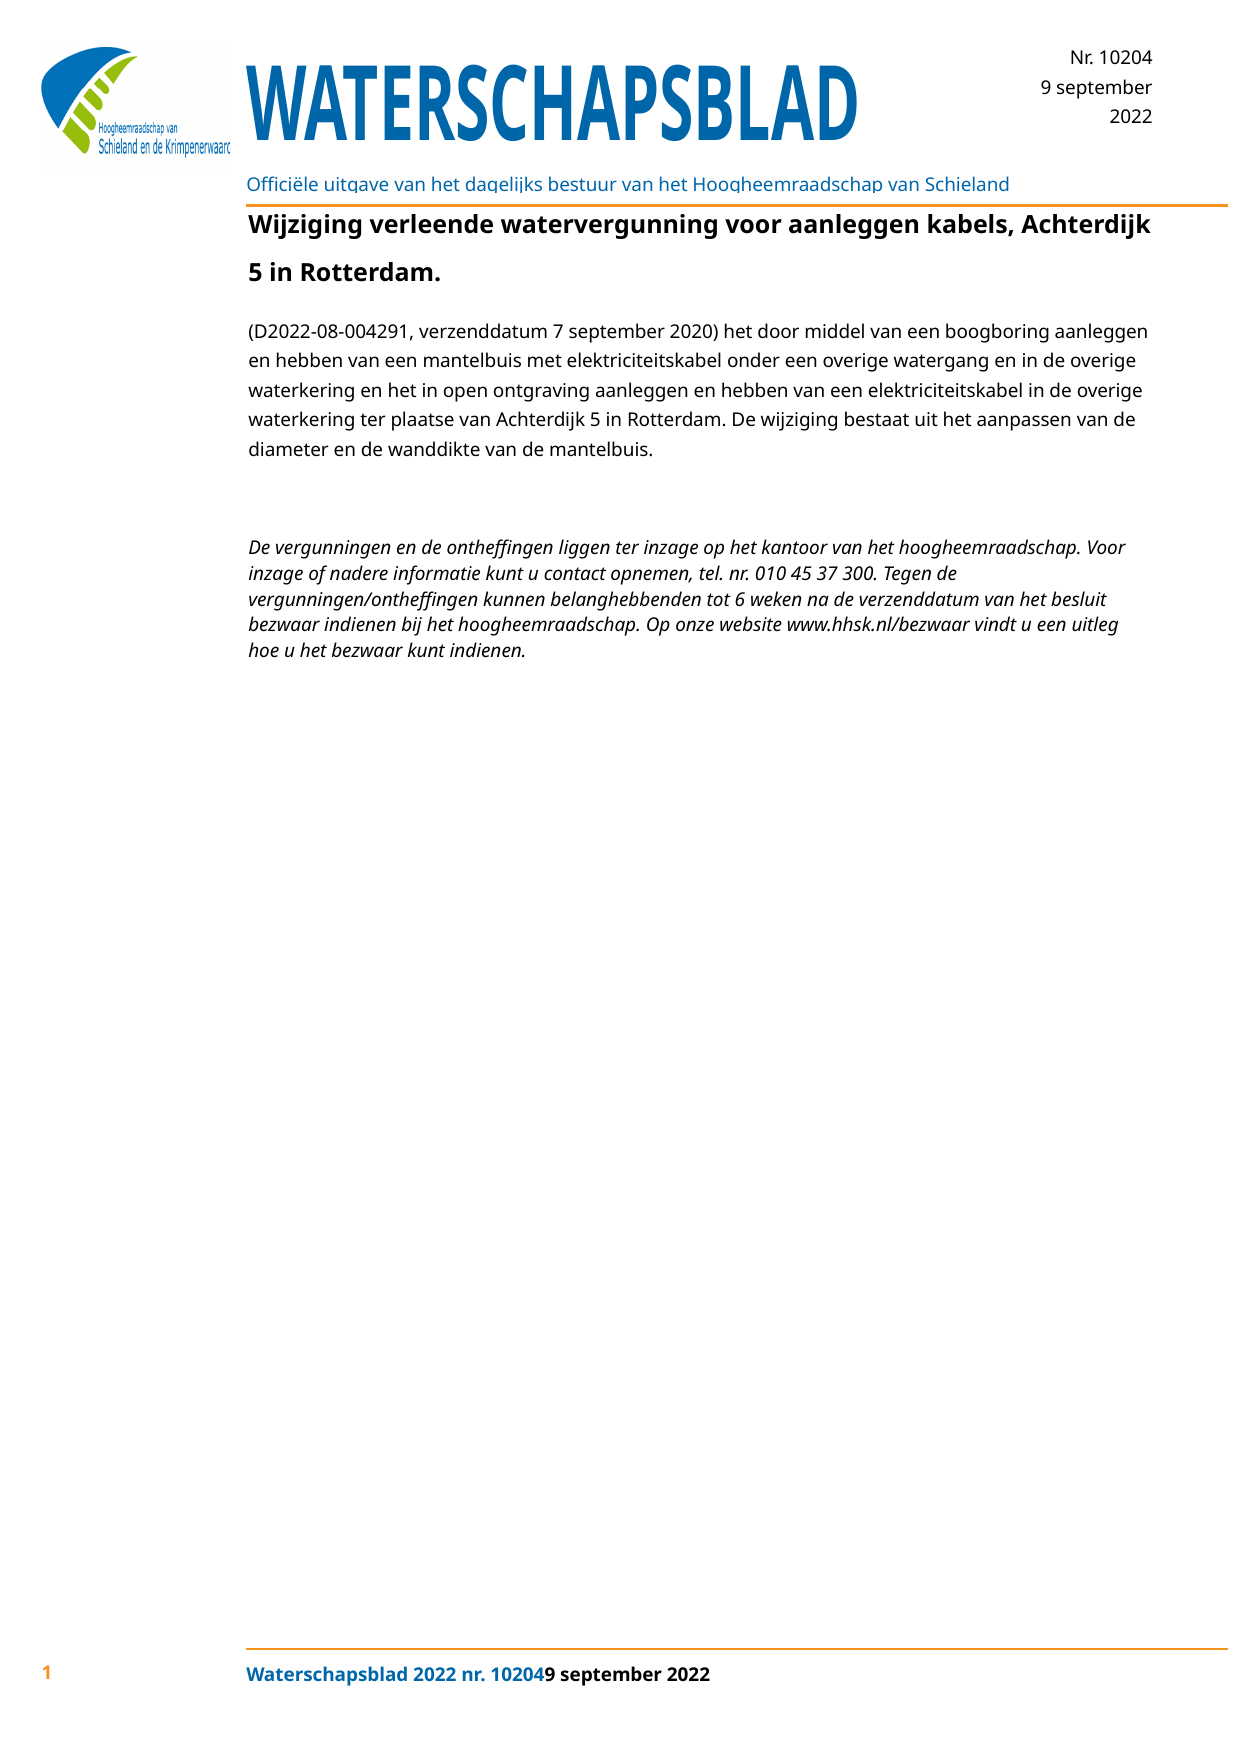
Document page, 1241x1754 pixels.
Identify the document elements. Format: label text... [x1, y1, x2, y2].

text De vergunningen en de ontheffingen liggen ter inzage op het kantoor van het hoogheemraadschap. Voor inzage of nadere informatie kunt u contact opnemen, tel. nr. 010 45 37 300. Tegen de vergunningen/ontheffingen kunnen belanghebbenden tot 6 weken na de verzenddatum van het besluit bezwaar indienen bij het hoogheemraadschap. Op onze website www.hhsk.nl/bezwaar vindt u een uitleg hoe u het bezwaar kunt indienen. [248, 534, 1152, 663]
text (D2022-08-004291, verzenddatum 7 september 2020) het door middel van een boogboring aanleggen en hebben van een mantelbuis met elektriciteitskabel onder een overige watergang en in de overige waterkering en het in open ontgraving aanleggen en hebben van een elektriciteitskabel in de overige waterkering ter plaatse van Achterdijk 5 in Rotterdam. De wijziging bestaat uit het aanpassen van de diameter en de wanddikte van de mantelbuis. [248, 318, 1152, 462]
picture [41, 47, 231, 172]
text Wijziging verleende watervergunning voor aanleggen kabels, Achterdijk 5 in Rotterdam. [248, 207, 1152, 288]
